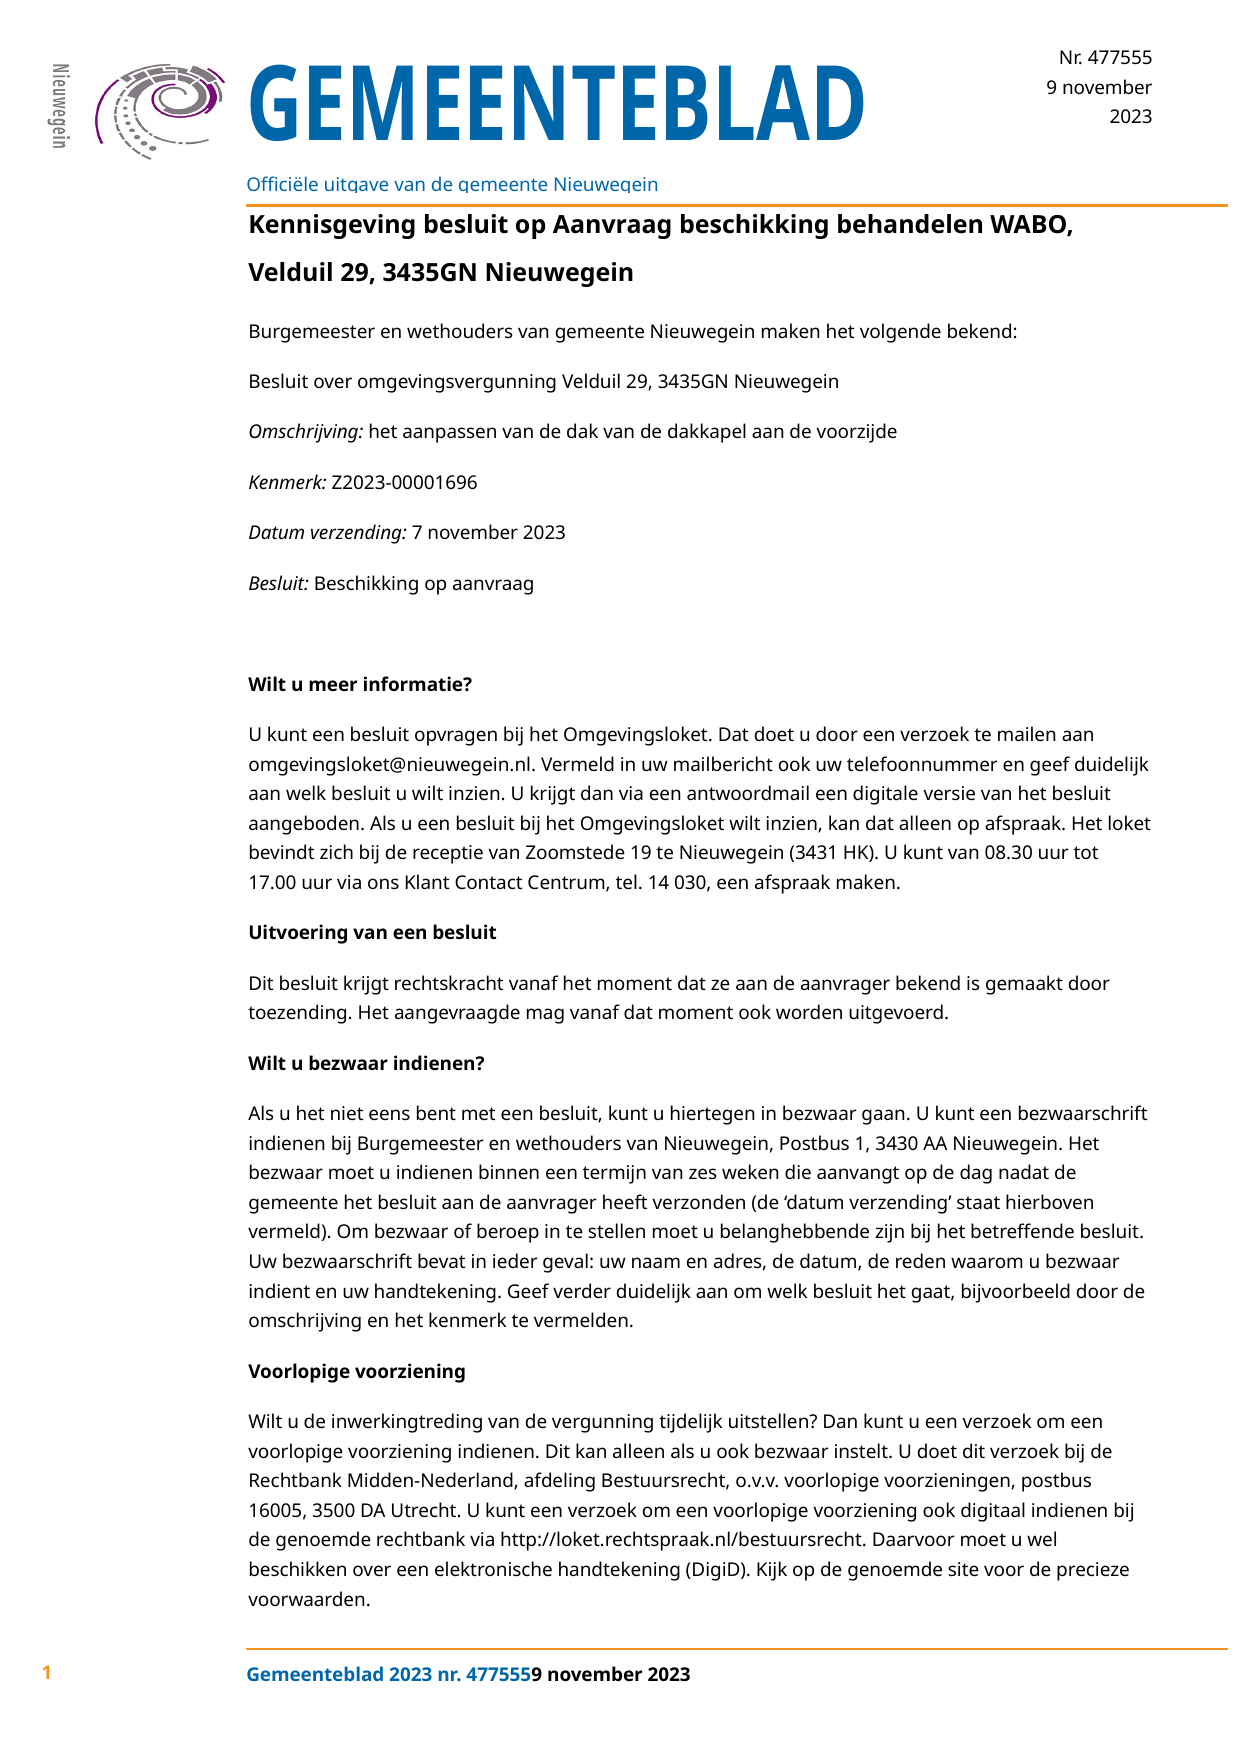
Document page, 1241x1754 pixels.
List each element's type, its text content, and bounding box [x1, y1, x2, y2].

text Kenmerk: Z2023-00001696 [248, 469, 1152, 495]
text Als u het niet eens bent met een besluit, kunt u hiertegen in bezwaar gaan. U kunt een bezwaarschrift indienen bij Burgemeester en wethouders van Nieuwegein, Postbus 1, 3430 AA Nieuwegein. Het bezwaar moet u indienen binnen een termijn van zes weken die aanvangt op de dag nadat de gemeente het besluit aan de aanvrager heeft verzonden (de ‘datum verzending’ staat hierboven vermeld). Om bezwaar of beroep in te stellen moet u belanghebbende zijn bij het betreffende besluit. Uw bezwaarschrift bevat in ieder geval: uw naam en adres, de datum, de reden waarom u bezwaar indient en uw handtekening. Geef verder duidelijk aan om welk besluit het gaat, bijvoorbeeld door de omschrijving en het kenmerk te vermelden. [248, 1100, 1152, 1333]
text U kunt een besluit opvragen bij het Omgevingsloket. Dat doet u door een verzoek te mailen aan omgevingsloket@nieuwegein.nl. Vermeld in uw mailbericht ook uw telefoonnummer en geef duidelijk aan welk besluit u wilt inzien. U krijgt dan via een antwoordmail een digitale versie van het besluit aangeboden. Als u een besluit bij het Omgevingsloket wilt inzien, kan dat alleen op afspraak. Het loket bevindt zich bij de receptie van Zoomstede 19 te Nieuwegein (3431 HK). U kunt van 08.30 uur tot 17.00 uur via ons Klant Contact Centrum, tel. 14 030, een afspraak maken. [248, 721, 1152, 895]
text Wilt u de inwerkingtreding van de vergunning tijdelijk uitstellen? Dan kunt u een verzoek om een voorlopige voorziening indienen. Dit kan alleen als u ook bezwaar instelt. U doet dit verzoek bij de Rechtbank Midden-Nederland, afdeling Bestuursrecht, o.v.v. voorlopige voorzieningen, postbus 16005, 3500 DA Utrecht. U kunt een verzoek om een voorlopige voorziening ook digitaal indienen bij de genoemde rechtbank via http://loket.rechtspraak.nl/bestuursrecht. Daarvoor moet u wel beschikken over een elektronische handtekening (DigiD). Kijk op de genoemde site voor de precieze voorwaarden. [248, 1408, 1152, 1612]
text Voorlopige voorziening [248, 1358, 1152, 1384]
text Besluit: Beschikking op aanvraag [248, 570, 1152, 596]
picture [41, 47, 231, 172]
text Omschrijving: het aanpassen van de dak van de dakkapel aan de voorzijde [248, 419, 1152, 444]
text Wilt u bezwaar indienen? [248, 1050, 1152, 1076]
text Burgemeester en wethouders van gemeente Nieuwegein maken het volgende bekend: [248, 318, 1152, 344]
text Dit besluit krijgt rechtskracht vanaf het moment dat ze aan de aanvrager bekend is gemaakt door toezending. Het aangevraagde mag vanaf dat moment ook worden uitgevoerd. [248, 970, 1152, 1025]
text Besluit over omgevingsvergunning Velduil 29, 3435GN Nieuwegein [248, 368, 1152, 394]
text Kennisgeving besluit op Aanvraag beschikking behandelen WABO, Velduil 29, 3435GN Nieuwegein [248, 207, 1152, 288]
text Wilt u meer informatie? [248, 671, 1152, 697]
text Uitvoering van een besluit [248, 919, 1152, 945]
text Datum verzending: 7 november 2023 [248, 519, 1152, 545]
